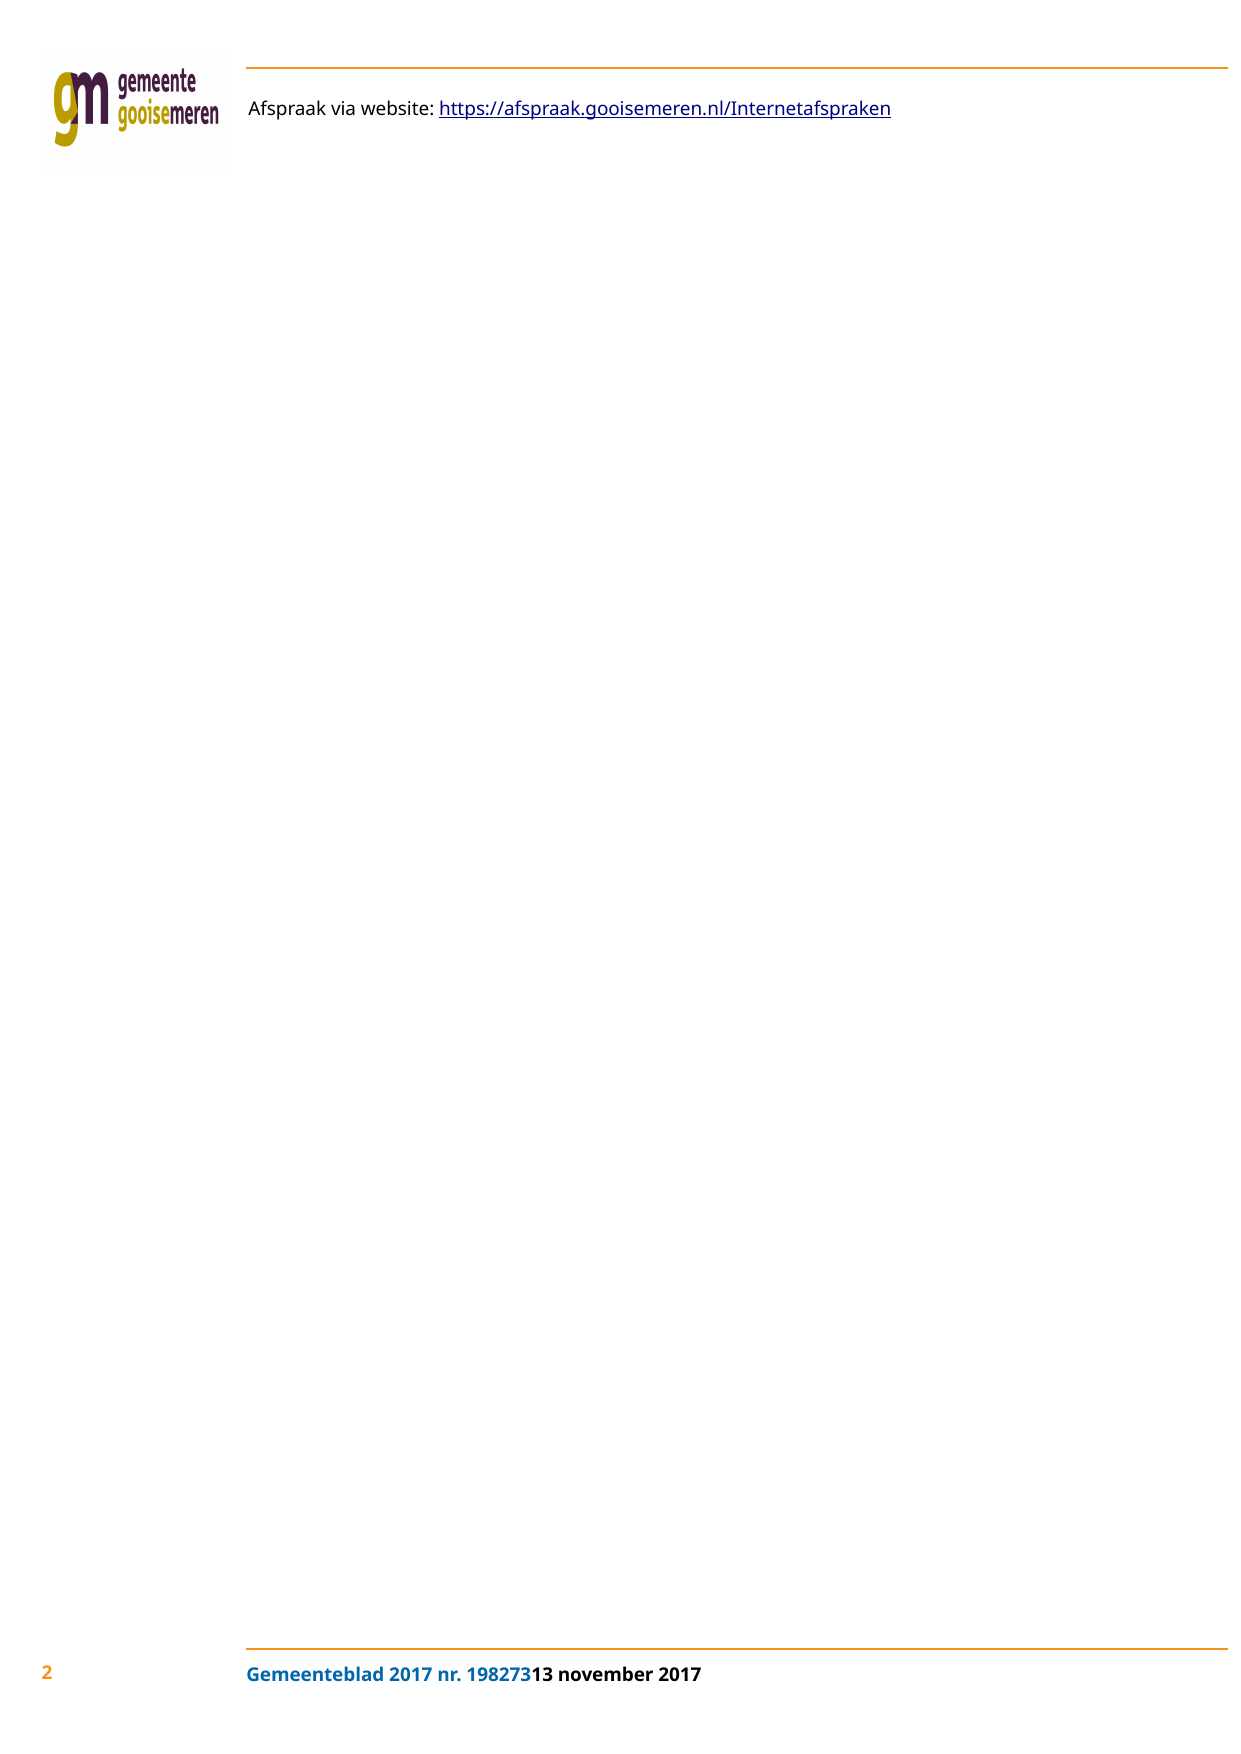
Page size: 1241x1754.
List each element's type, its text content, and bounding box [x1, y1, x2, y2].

picture [41, 47, 231, 172]
text Afspraak via website: https://afspraak.gooisemeren.nl/Internetafspraken [248, 95, 1152, 121]
